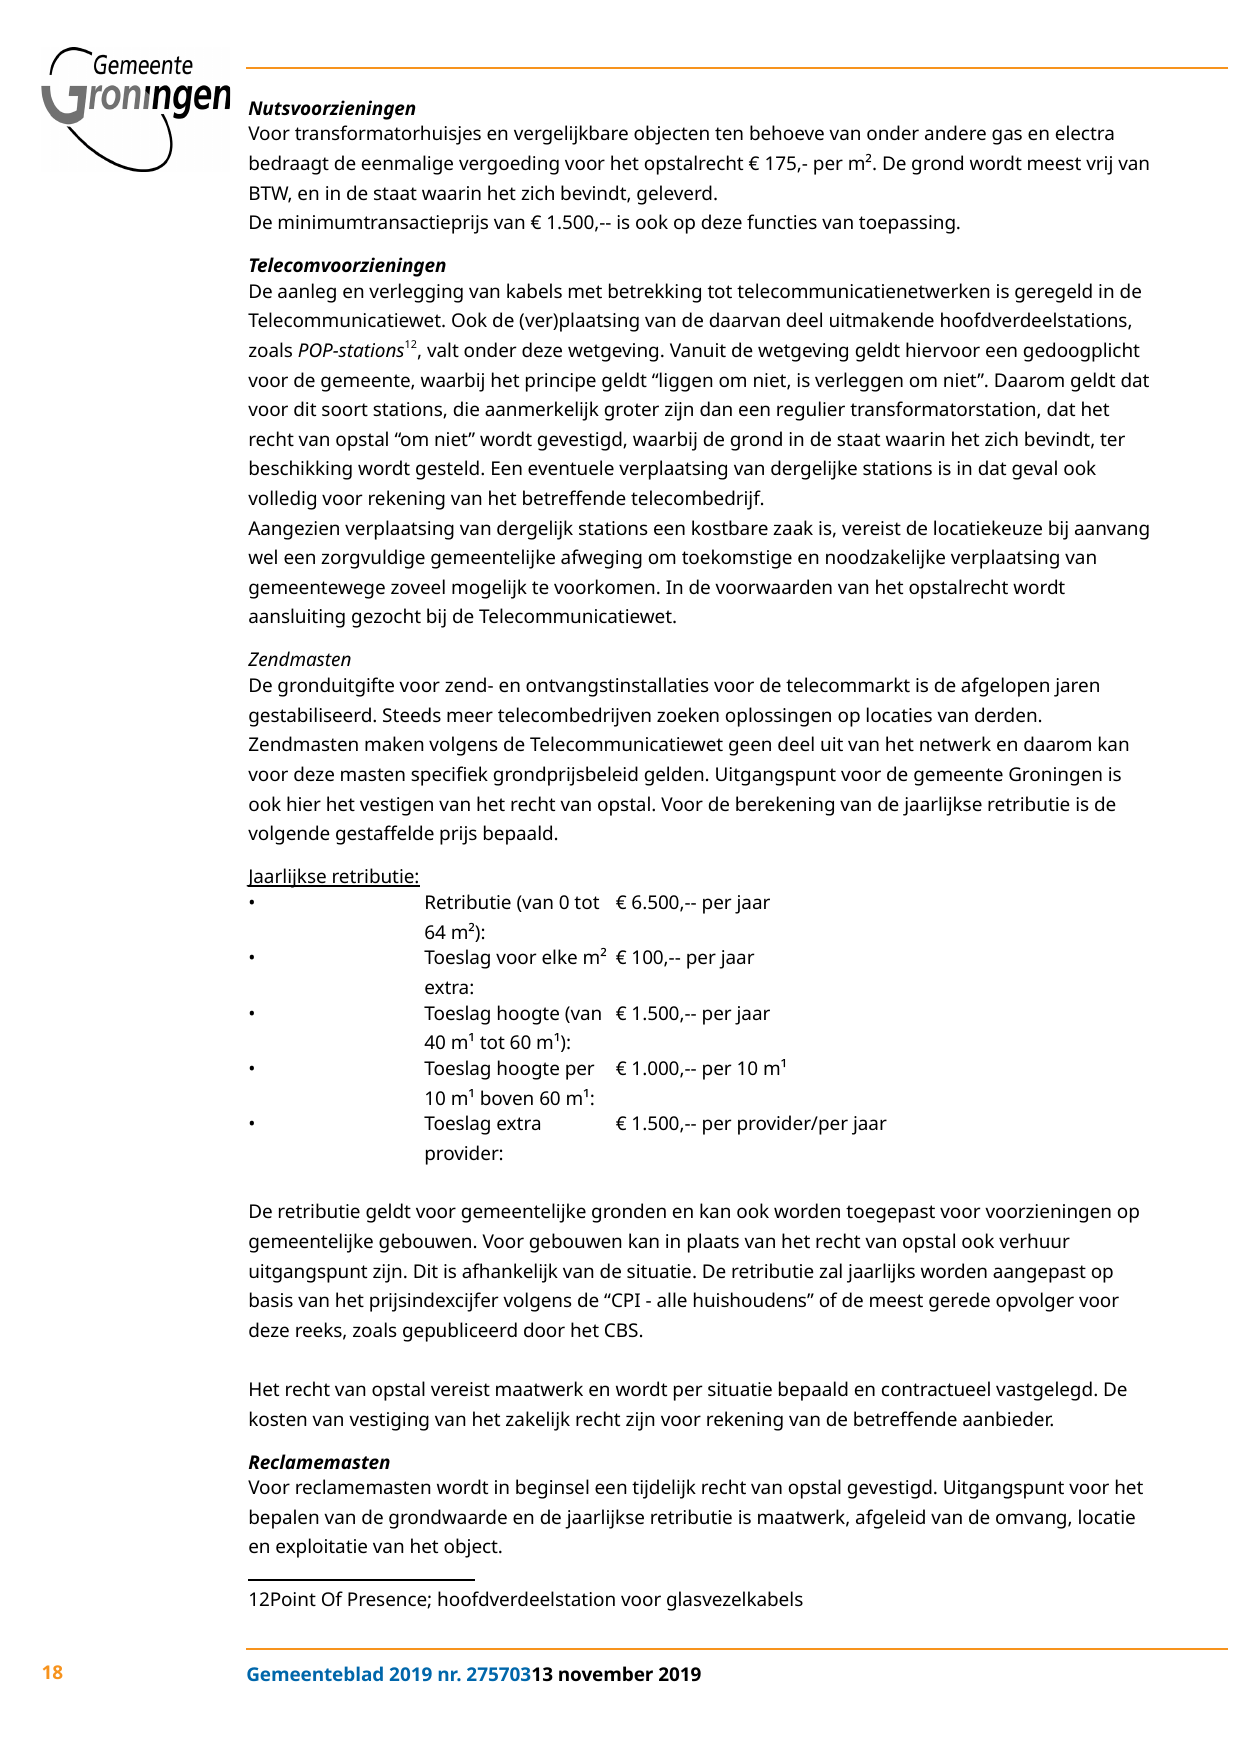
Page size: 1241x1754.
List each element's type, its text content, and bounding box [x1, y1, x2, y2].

table_cell € 1.500,-- per jaar [616, 1000, 1152, 1055]
text Aangezien verplaatsing van dergelijk stations een kostbare zaak is, vereist de locatiekeuze bij aanvang wel een zorgvuldige gemeentelijke afweging om toekomstige en noodzakelijke verplaatsing van gemeentewege zoveel mogelijk te voorkomen. In de voorwaarden van het opstalrecht wordt aansluiting gezocht bij de Telecommunicatiewet. [248, 515, 1152, 629]
table_cell • [248, 1000, 424, 1055]
text De aanleg en verlegging van kabels met betrekking tot telecommunicatienetwerken is geregeld in de Telecommunicatiewet. Ook de (ver)plaatsing van de daarvan deel uitmakende hoofdverdeelstations, zoals POP-stations, valt onder deze wetgeving. Vanuit de wetgeving geldt hiervoor een gedoogplicht voor de gemeente, waarbij het principe geldt “liggen om niet, is verleggen om niet”. Daarom geldt dat voor dit soort stations, die aanmerkelijk groter zijn dan een regulier transformatorstation, dat het recht van opstal “om niet” wordt gevestigd, waarbij de grond in de staat waarin het zich bevindt, ter beschikking wordt gesteld. Een eventuele verplaatsing van dergelijke stations is in dat geval ook volledig voor rekening van het betreffende telecombedrijf. [248, 278, 1152, 511]
table_cell € 100,-- per jaar [616, 945, 1152, 1000]
text Voor transformatorhuisjes en vergelijkbare objecten ten behoeve van onder andere gas en electra bedraagt de eenmalige vergoeding voor het opstalrecht € 175,- per m². De grond wordt meest vrij van BTW, en in de staat waarin het zich bevindt, geleverd. [248, 121, 1152, 205]
text Point Of Presence; hoofdverdeelstation voor glasvezelkabels [248, 1586, 1152, 1612]
text Jaarlijkse retributie: [248, 863, 1152, 889]
table_header • [248, 889, 424, 944]
table_header € 6.500,-- per jaar [616, 889, 1152, 944]
table_header Retributie (van 0 tot 64 m²): [424, 889, 616, 944]
table_cell Toeslag hoogte per 10 m¹ boven 60 m¹: [424, 1055, 616, 1111]
table_cell € 1.000,-- per 10 m¹ [616, 1055, 1152, 1111]
text Het recht van opstal vereist maatwerk en wordt per situatie bepaald en contractueel vastgelegd. De kosten van vestiging van het zakelijk recht zijn voor rekening van de betreffende aanbieder. [248, 1376, 1152, 1431]
table_cell • [248, 945, 424, 1000]
picture [41, 47, 231, 172]
text De minimumtransactieprijs van € 1.500,-- is ook op deze functies van toepassing. [248, 209, 1152, 235]
text Nutsvoorzieningen [248, 95, 1152, 121]
table_cell Toeslag voor elke m² extra: [424, 945, 616, 1000]
table_cell € 1.500,-- per provider/per jaar [616, 1111, 1152, 1166]
table_cell • [248, 1055, 424, 1111]
text De retributie geldt voor gemeentelijke gronden en kan ook worden toegepast voor voorzieningen op gemeentelijke gebouwen. Voor gebouwen kan in plaats van het recht van opstal ook verhuur uitgangspunt zijn. Dit is afhankelijk van de situatie. De retributie zal jaarlijks worden aangepast op basis van het prijsindexcijfer volgens de “CPI - alle huishoudens” of de meest gerede opvolger voor deze reeks, zoals gepubliceerd door het CBS. [248, 1199, 1152, 1343]
text De gronduitgifte voor zend- en ontvangstinstallaties voor de telecommarkt is de afgelopen jaren gestabiliseerd. Steeds meer telecombedrijven zoeken oplossingen op locaties van derden. Zendmasten maken volgens de Telecommunicatiewet geen deel uit van het netwerk en daarom kan voor deze masten specifiek grondprijsbeleid gelden. Uitgangspunt voor de gemeente Groningen is ook hier het vestigen van het recht van opstal. Voor de berekening van de jaarlijkse retributie is de volgende gestaffelde prijs bepaald. [248, 672, 1152, 846]
table_cell Toeslag extra provider: [424, 1111, 616, 1166]
text Telecomvoorzieningen [248, 252, 1152, 278]
text Zendmasten [248, 647, 1152, 672]
table_cell • [248, 1111, 424, 1166]
text Reclamemasten [248, 1449, 1152, 1474]
table_cell Toeslag hoogte (van 40 m¹ tot 60 m¹): [424, 1000, 616, 1055]
text Voor reclamemasten wordt in beginsel een tijdelijk recht van opstal gevestigd. Uitgangspunt voor het bepalen van de grondwaarde en de jaarlijkse retributie is maatwerk, afgeleid van de omvang, locatie en exploitatie van het object. [248, 1474, 1152, 1559]
